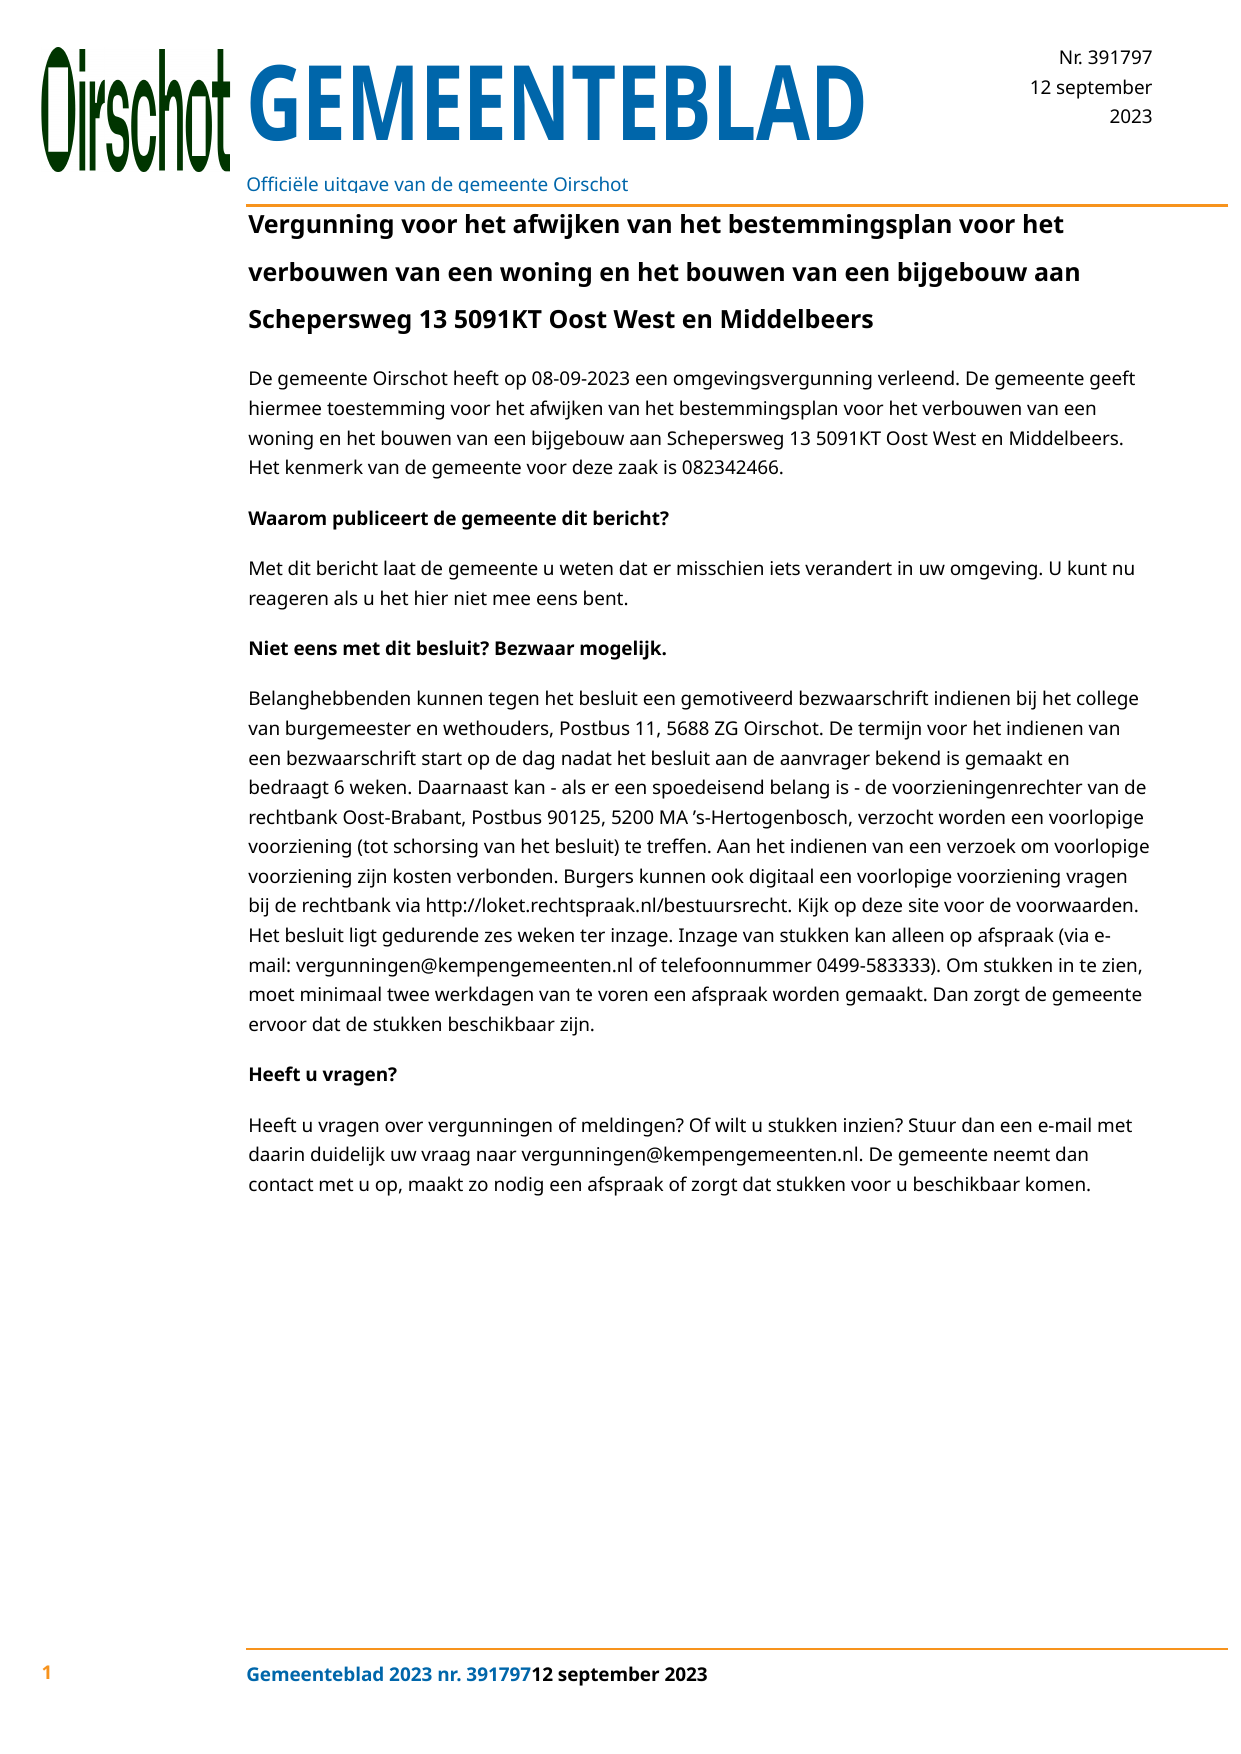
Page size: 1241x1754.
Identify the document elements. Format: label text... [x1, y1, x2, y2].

picture [41, 47, 231, 172]
text Waarom publiceert de gemeente dit bericht? [248, 505, 1152, 530]
text Belanghebbenden kunnen tegen het besluit een gemotiveerd bezwaarschrift indienen bij het college van burgemeester en wethouders, Postbus 11, 5688 ZG Oirschot. De termijn voor het indienen van een bezwaarschrift start op de dag nadat het besluit aan de aanvrager bekend is gemaakt en bedraagt 6 weken. Daarnaast kan - als er een spoedeisend belang is - de voorzieningenrechter van de rechtbank Oost-Brabant, Postbus 90125, 5200 MA ’s-Hertogenbosch, verzocht worden een voorlopige voorziening (tot schorsing van het besluit) te treffen. Aan het indienen van een verzoek om voorlopige voorziening zijn kosten verbonden. Burgers kunnen ook digitaal een voorlopige voorziening vragen bij de rechtbank via http://loket.rechtspraak.nl/bestuursrecht. Kijk op deze site voor de voorwaarden. Het besluit ligt gedurende zes weken ter inzage. Inzage van stukken kan alleen op afspraak (via e-mail: vergunningen@kempengemeenten.nl of telefoonnummer 0499-583333). Om stukken in te zien, moet minimaal twee werkdagen van te voren een afspraak worden gemaakt. Dan zorgt de gemeente ervoor dat de stukken beschikbaar zijn. [248, 686, 1152, 1037]
text Met dit bericht laat de gemeente u weten dat er misschien iets verandert in uw omgeving. U kunt nu reageren als u het hier niet mee eens bent. [248, 555, 1152, 610]
text De gemeente Oirschot heeft op 08-09-2023 een omgevingsvergunning verleend. De gemeente geeft hiermee toestemming voor het afwijken van het bestemmingsplan voor het verbouwen van een woning en het bouwen van een bijgebouw aan Schepersweg 13 5091KT Oost West en Middelbeers. Het kenmerk van de gemeente voor deze zaak is 082342466. [248, 366, 1152, 480]
text Niet eens met dit besluit? Bezwaar mogelijk. [248, 635, 1152, 661]
text Heeft u vragen over vergunningen of meldingen? Of wilt u stukken inzien? Stuur dan een e-mail met daarin duidelijk uw vraag naar vergunningen@kempengemeenten.nl. De gemeente neemt dan contact met u op, maakt zo nodig een afspraak of zorgt dat stukken voor u beschikbaar komen. [248, 1112, 1152, 1197]
text Vergunning voor het afwijken van het bestemmingsplan voor het verbouwen van een woning en het bouwen van een bijgebouw aan Schepersweg 13 5091KT Oost West en Middelbeers [248, 207, 1152, 336]
text Heeft u vragen? [248, 1061, 1152, 1087]
